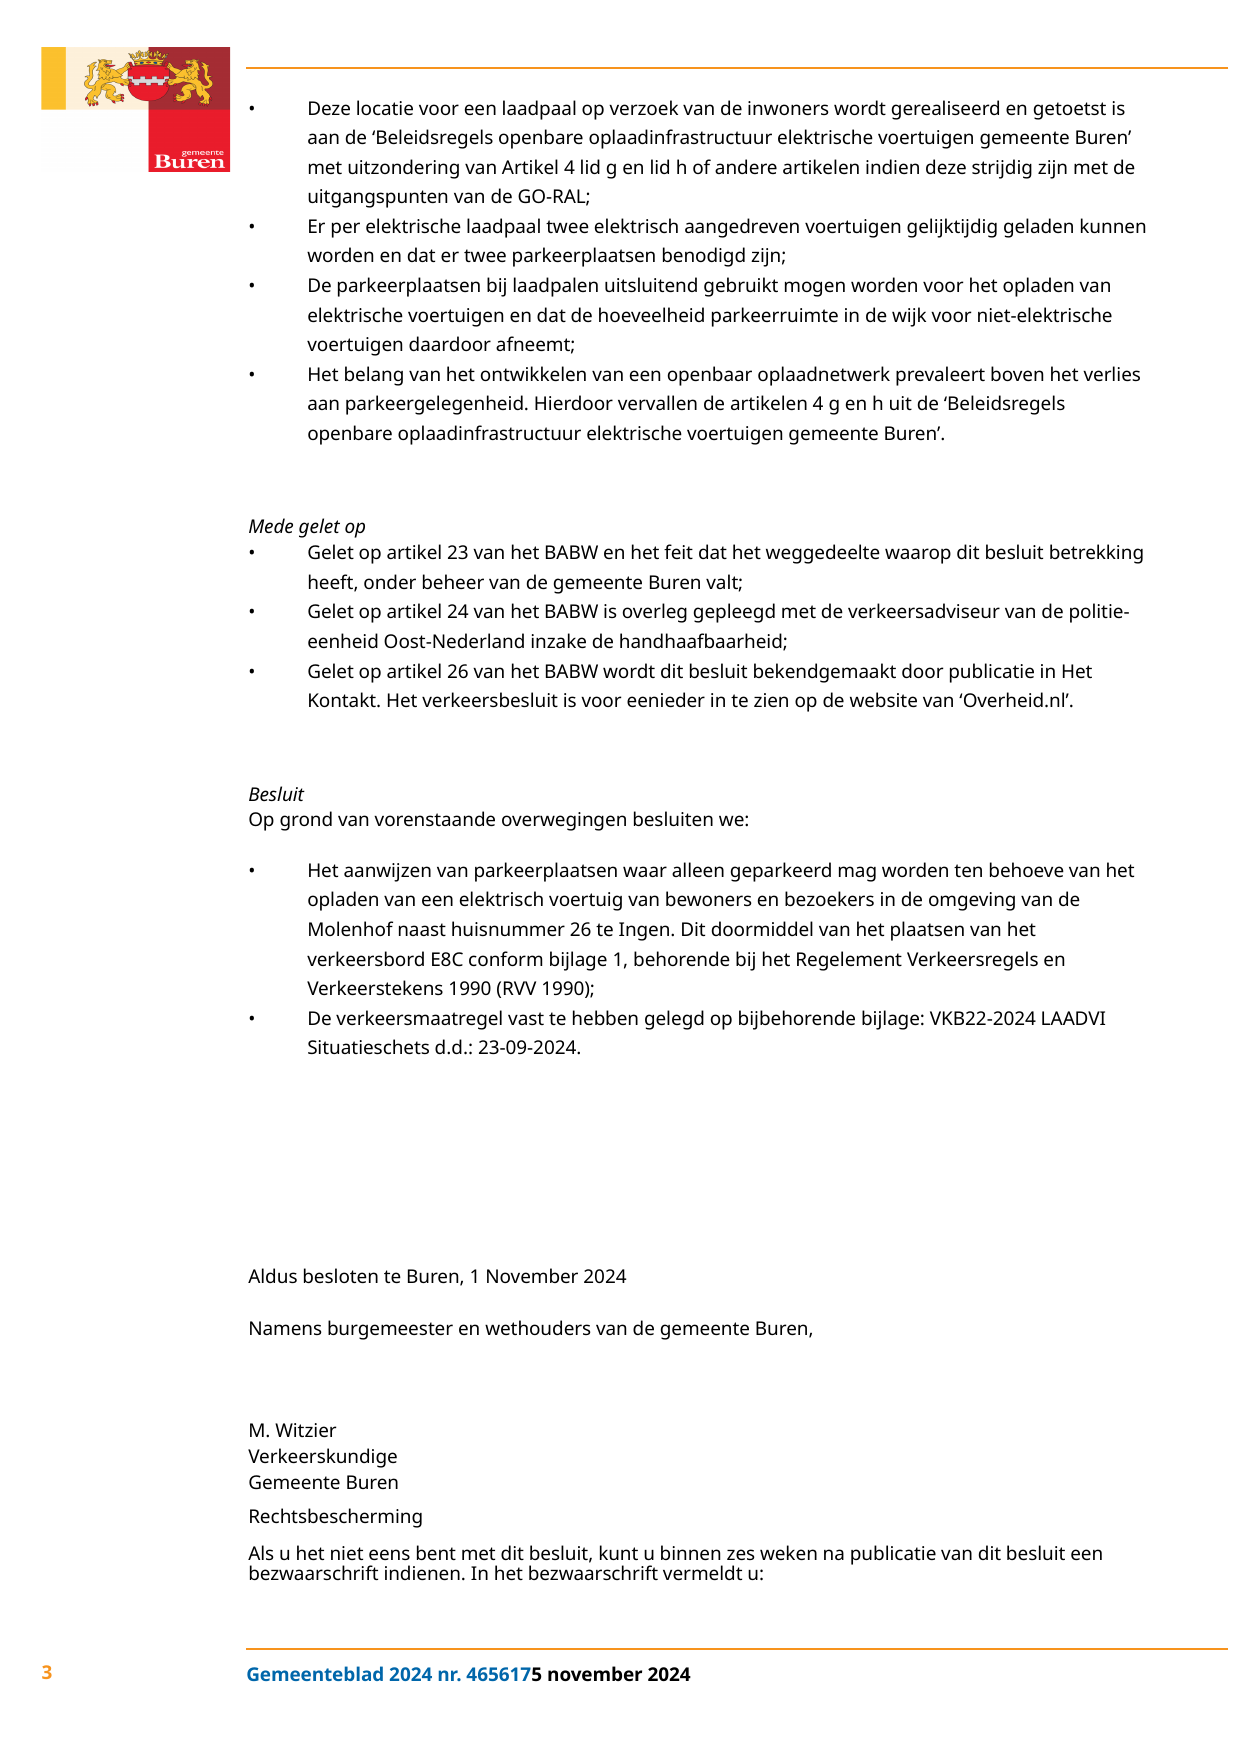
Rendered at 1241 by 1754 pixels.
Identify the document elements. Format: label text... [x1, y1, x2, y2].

list Gelet op artikel 26 van het BABW wordt dit besluit bekendgemaakt door publicatie in Het Kontakt. Het verkeersbesluit is voor eenieder in te zien op de website van ‘Overheid.nl’. [248, 658, 1152, 713]
list Het belang van het ontwikkelen van een openbaar oplaadnetwerk prevaleert boven het verlies aan parkeergelegenheid. Hierdoor vervallen de artikelen 4 g en h uit de ‘Beleidsregels openbare oplaadinfrastructuur elektrische voertuigen gemeente Buren’. [248, 361, 1152, 446]
text Mede gelet op [248, 514, 1152, 539]
list Gelet op artikel 23 van het BABW en het feit dat het weggedeelte waarop dit besluit betrekking heeft, onder beheer van de gemeente Buren valt; [248, 539, 1152, 595]
list Het aanwijzen van parkeerplaatsen waar alleen geparkeerd mag worden ten behoeve van het opladen van een elektrisch voertuig van bewoners en bezoekers in de omgeving van de Molenhof naast huisnummer 26 te Ingen. Dit doormiddel van het plaatsen van het verkeersbord E8C conform bijlage 1, behorende bij het Regelement Verkeersregels en Verkeerstekens 1990 (RVV 1990); [248, 857, 1152, 1001]
text Op grond van vorenstaande overwegingen besluiten we: [248, 807, 1152, 832]
list De verkeersmaatregel vast te hebben gelegd op bijbehorende bijlage: VKB22-2024 LAADVI Situatieschets d.d.: 23-09-2024. [248, 1005, 1152, 1060]
list Gelet op artikel 24 van het BABW is overleg gepleegd met de verkeersadviseur van de politie-eenheid Oost-Nederland inzake de handhaafbaarheid; [248, 599, 1152, 654]
list Deze locatie voor een laadpaal op verzoek van de inwoners wordt gerealiseerd en getoetst is aan de ‘Beleidsregels openbare oplaadinfrastructuur elektrische voertuigen gemeente Buren’ met uitzondering van Artikel 4 lid g en lid h of andere artikelen indien deze strijdig zijn met de uitgangspunten van de GO-RAL; [248, 95, 1152, 209]
text Namens burgemeester en wethouders van de gemeente Buren, [248, 1315, 1152, 1340]
text Rechtsbescherming [248, 1508, 1152, 1528]
list Er per elektrische laadpaal twee elektrisch aangedreven voertuigen gelijktijdig geladen kunnen worden en dat er twee parkeerplaatsen benodigd zijn; [248, 213, 1152, 268]
text Aldus besloten te Buren, 1 November 2024 [248, 1263, 1152, 1289]
text Besluit [248, 781, 1152, 807]
text Als u het niet eens bent met dit besluit, kunt u binnen zes weken na publicatie van dit besluit een bezwaarschrift indienen. In het bezwaarschrift vermeldt u: [248, 1545, 1152, 1584]
text Gemeente Buren [248, 1469, 1152, 1495]
text M. Witzier [248, 1418, 1152, 1443]
picture [41, 47, 231, 172]
text Verkeerskundige [248, 1443, 1152, 1469]
list De parkeerplaatsen bij laadpalen uitsluitend gebruikt mogen worden voor het opladen van elektrische voertuigen en dat de hoeveelheid parkeerruimte in de wijk voor niet-elektrische voertuigen daardoor afneemt; [248, 272, 1152, 357]
